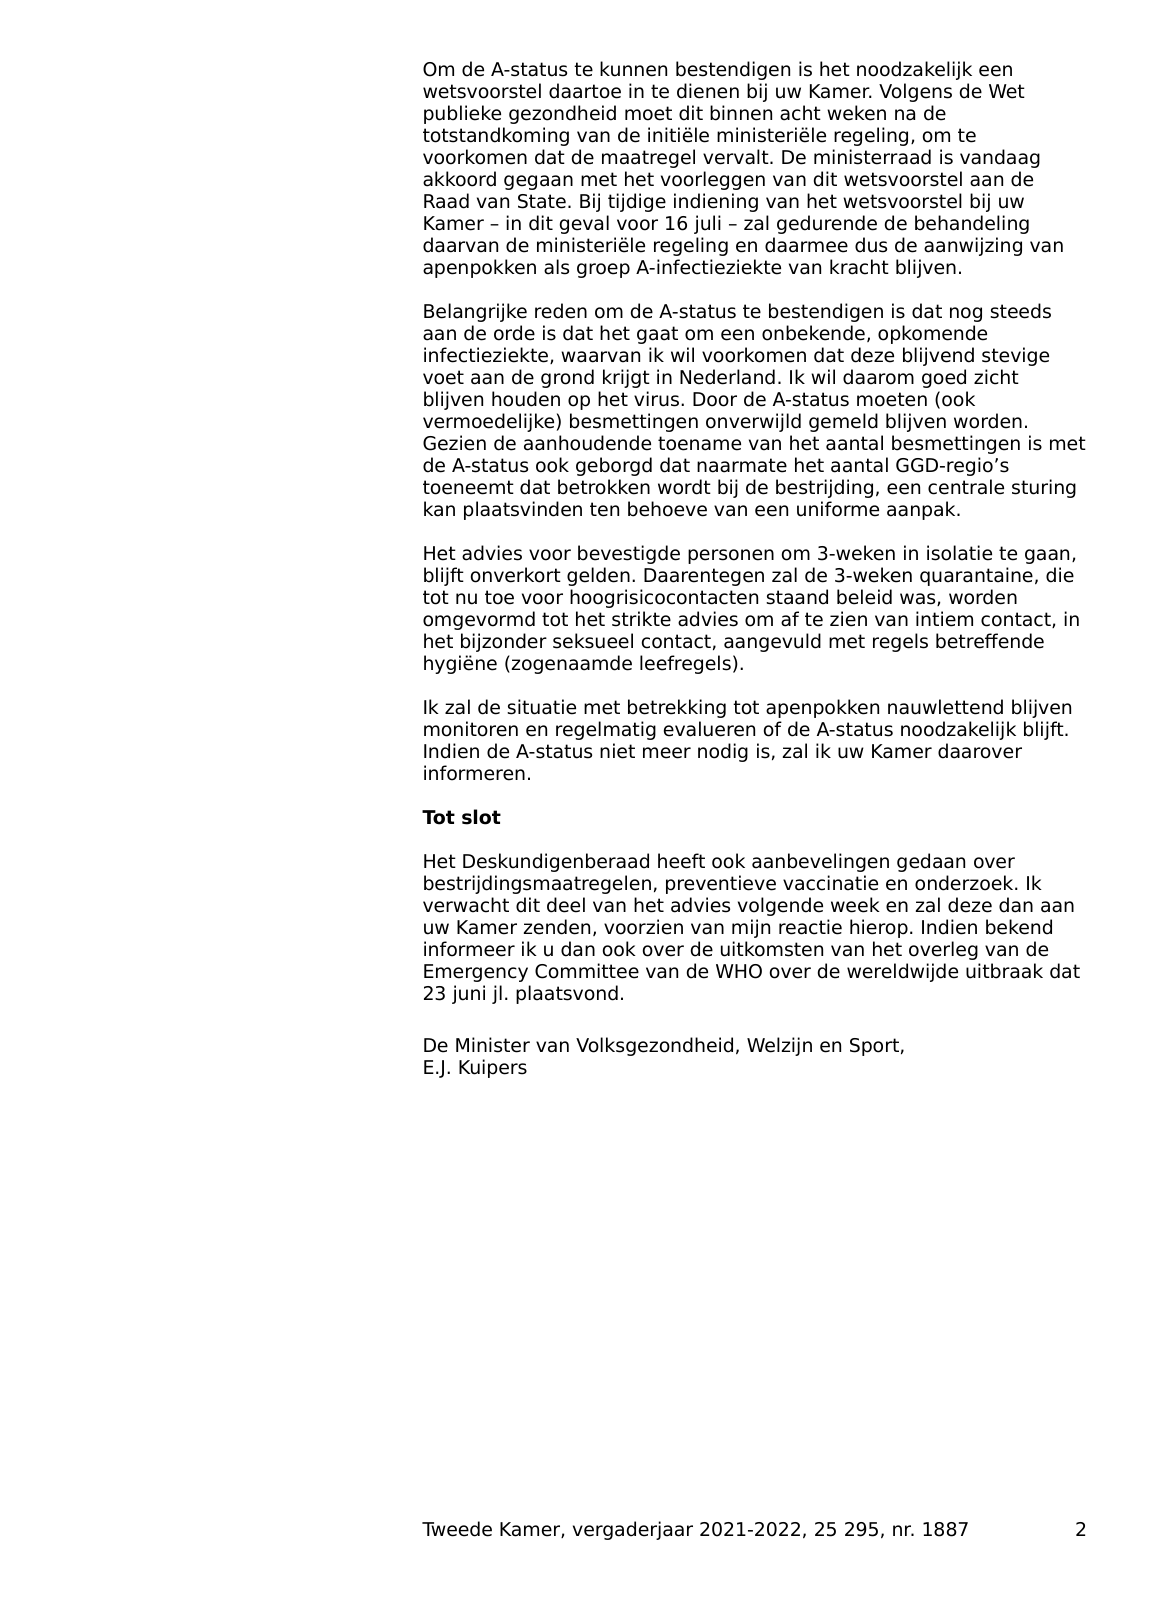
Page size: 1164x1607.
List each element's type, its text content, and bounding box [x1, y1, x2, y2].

subtitle Tot slot [422, 807, 1087, 829]
text De Minister van Volksgezondheid, Welzijn en Sport, E.J. Kuipers [422, 1035, 1087, 1079]
text Het advies voor bevestigde personen om 3-weken in isolatie te gaan, blijft onverkort gelden. Daarentegen zal de 3-weken quarantaine, die tot nu toe voor hoogrisicocontacten staand beleid was, worden omgevormd tot het strikte advies om af te zien van intiem contact, in het bijzonder seksueel contact, aangevuld met regels betreffende hygiëne (zogenaamde leefregels). [422, 543, 1087, 675]
text Ik zal de situatie met betrekking tot apenpokken nauwlettend blijven monitoren en regelmatig evalueren of de A-status noodzakelijk blijft. Indien de A-status niet meer nodig is, zal ik uw Kamer daarover informeren. [422, 697, 1087, 785]
text Belangrijke reden om de A-status te bestendigen is dat nog steeds aan de orde is dat het gaat om een onbekende, opkomende infectieziekte, waarvan ik wil voorkomen dat deze blijvend stevige voet aan de grond krijgt in Nederland. Ik wil daarom goed zicht blijven houden op het virus. Door de A-status moeten (ook vermoedelijke) besmettingen onverwijld gemeld blijven worden. Gezien de aanhoudende toename van het aantal besmettingen is met de A-status ook geborgd dat naarmate het aantal GGD-regio’s toeneemt dat betrokken wordt bij de bestrijding, een centrale sturing kan plaatsvinden ten behoeve van een uniforme aanpak. [422, 301, 1087, 521]
text Het Deskundigenberaad heeft ook aanbevelingen gedaan over bestrijdingsmaatregelen, preventieve vaccinatie en onderzoek. Ik verwacht dit deel van het advies volgende week en zal deze dan aan uw Kamer zenden, voorzien van mijn reactie hierop. Indien bekend informeer ik u dan ook over de uitkomsten van het overleg van de Emergency Committee van de WHO over de wereldwijde uitbraak dat 23 juni jl. plaatsvond. [422, 851, 1087, 1005]
text Om de A-status te kunnen bestendigen is het noodzakelijk een wetsvoorstel daartoe in te dienen bij uw Kamer. Volgens de Wet publieke gezondheid moet dit binnen acht weken na de totstandkoming van de initiële ministeriële regeling, om te voorkomen dat de maatregel vervalt. De ministerraad is vandaag akkoord gegaan met het voorleggen van dit wetsvoorstel aan de Raad van State. Bij tijdige indiening van het wetsvoorstel bij uw Kamer – in dit geval voor 16 juli – zal gedurende de behandeling daarvan de ministeriële regeling en daarmee dus de aanwijzing van apenpokken als groep A-infectieziekte van kracht blijven. [422, 59, 1087, 279]
